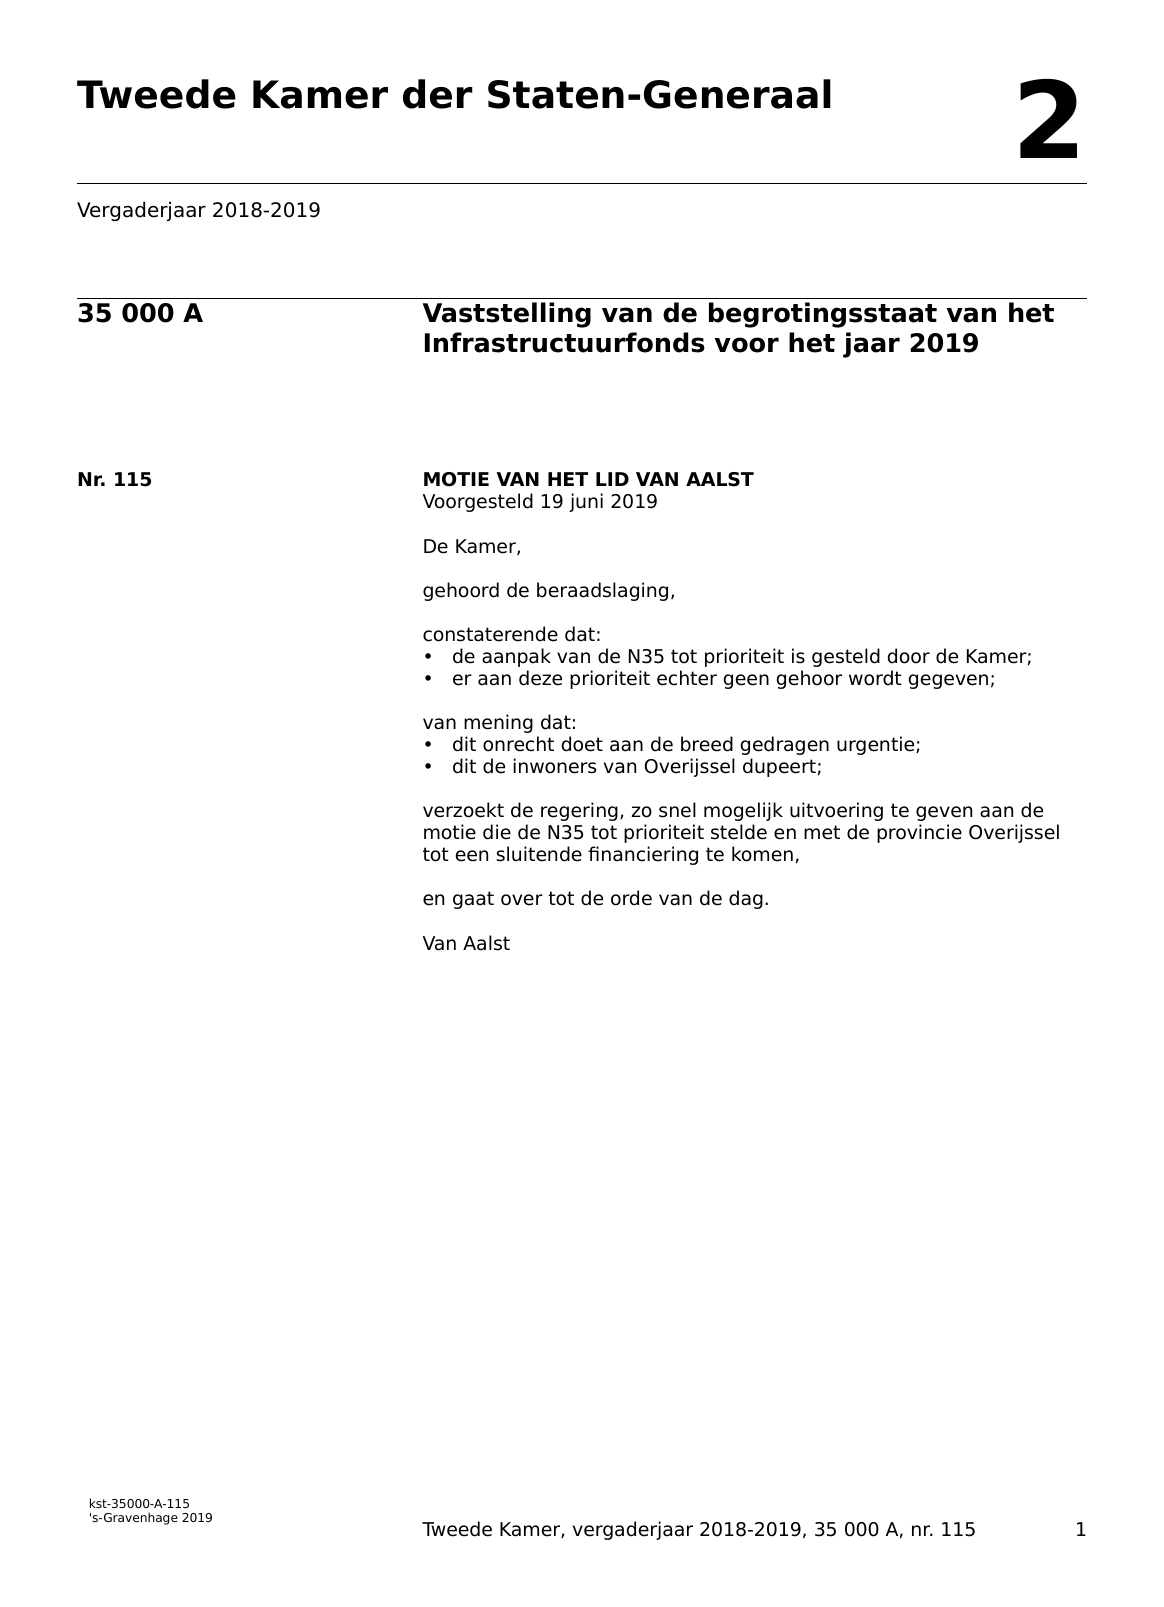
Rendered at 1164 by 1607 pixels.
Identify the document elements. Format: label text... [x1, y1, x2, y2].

text en gaat over tot de orde van de dag. [422, 888, 1087, 910]
text 's-Gravenhage 2019 [88, 1511, 323, 1525]
table_cell Vergaderjaar 2018-2019 [77, 184, 1087, 298]
text verzoekt de regering, zo snel mogelijk uitvoering te geven aan de motie die de N35 tot prioriteit stelde en met de provincie Overijssel tot een sluitende financiering te komen, [422, 800, 1087, 866]
text Voorgesteld 19 juni 2019 [422, 491, 1087, 513]
text gehoord de beraadslaging, [422, 580, 1087, 602]
subtitle 35 000 A Vaststelling van de begrotingsstaat van het Infrastructuurfonds voor het jaar 2019 [77, 299, 1087, 358]
subtitle Nr. 115 MOTIE VAN HET LID VAN AALST [77, 469, 1087, 491]
text van mening dat: [422, 712, 1087, 734]
table_header Tweede Kamer der Staten-Generaal [77, 59, 886, 183]
text • dit onrecht doet aan de breed gedragen urgentie; [422, 734, 1087, 756]
text kst-35000-A-115 [88, 1497, 323, 1511]
text • er aan deze prioriteit echter geen gehoor wordt gegeven; [422, 668, 1087, 690]
text Van Aalst [422, 932, 1087, 954]
text De Kamer, [422, 536, 1087, 557]
text constaterende dat: [422, 624, 1087, 646]
text • dit de inwoners van Overijssel dupeert; [422, 756, 1087, 778]
table_header 2 [886, 59, 1087, 183]
text • de aanpak van de N35 tot prioriteit is gesteld door de Kamer; [422, 646, 1087, 668]
